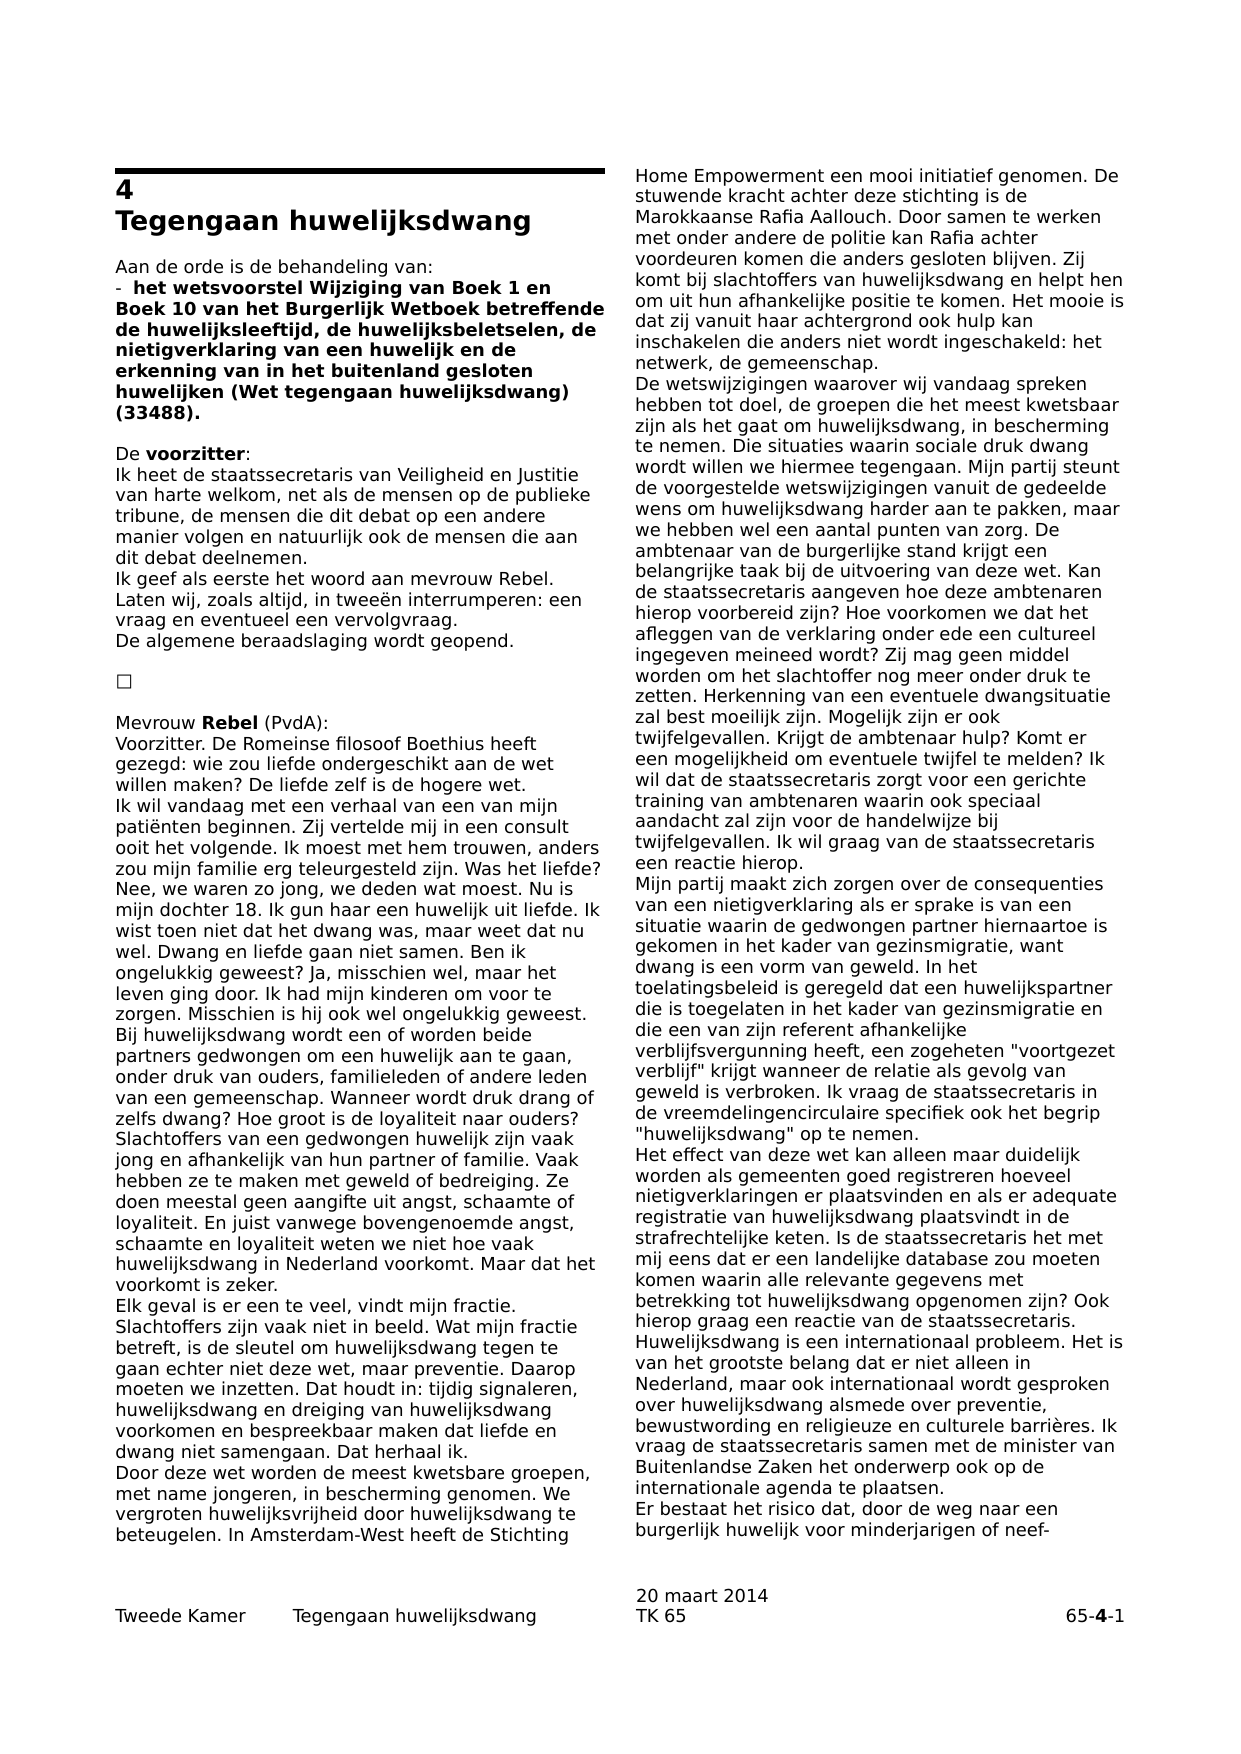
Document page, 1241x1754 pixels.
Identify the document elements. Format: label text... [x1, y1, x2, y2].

text Het effect van deze wet kan alleen maar duidelijk worden als gemeenten goed registreren hoeveel nietigverklaringen er plaatsvinden en als er adequate registratie van huwelijksdwang plaatsvindt in de strafrechtelijke keten. Is de staatssecretaris het met mij eens dat er een landelijke database zou moeten komen waarin alle relevante gegevens met betrekking tot huwelijksdwang opgenomen zijn? Ook hierop graag een reactie van de staatssecretaris. [635, 1144, 1125, 1332]
text De wetswijzigingen waarover wij vandaag spreken hebben tot doel, de groepen die het meest kwetsbaar zijn als het gaat om huwelijksdwang, in bescherming te nemen. Die situaties waarin sociale druk dwang wordt willen we hiermee tegengaan. Mijn partij steunt de voorgestelde wetswijzigingen vanuit de gedeelde wens om huwelijksdwang harder aan te pakken, maar we hebben wel een aantal punten van zorg. De ambtenaar van de burgerlijke stand krijgt een belangrijke taak bij de uitvoering van deze wet. Kan de staatssecretaris aangeven hoe deze ambtenaren hierop voorbereid zijn? Hoe voorkomen we dat het afleggen van de verklaring onder ede een cultureel ingegeven meineed wordt? Zij mag geen middel worden om het slachtoffer nog meer onder druk te zetten. Herkenning van een eventuele dwangsituatie zal best moeilijk zijn. Mogelijk zijn er ook twijfelgevallen. Krijgt de ambtenaar hulp? Komt er een mogelijkheid om eventuele twijfel te melden? Ik wil dat de staatssecretaris zorgt voor een gerichte training van ambtenaren waarin ook speciaal aandacht zal zijn voor de handelwijze bij twijfelgevallen. Ik wil graag van de staatssecretaris een reactie hierop. [635, 374, 1125, 874]
text Ik geef als eerste het woord aan mevrouw Rebel. Laten wij, zoals altijd, in tweeën interrumperen: een vraag en eventueel een vervolgvraag. [115, 568, 605, 631]
text Home Empowerment een mooi initiatief genomen. De stuwende kracht achter deze stichting is de Marokkaanse Rafia Aallouch. Door samen te werken met onder andere de politie kan Rafia achter voordeuren komen die anders gesloten blijven. Zij komt bij slachtoffers van huwelijksdwang en helpt hen om uit hun afhankelijke positie te komen. Het mooie is dat zij vanuit haar achtergrond ook hulp kan inschakelen die anders niet wordt ingeschakeld: het netwerk, de gemeenschap. [635, 165, 1125, 374]
text Huwelijksdwang is een internationaal probleem. Het is van het grootste belang dat er niet alleen in Nederland, maar ook internationaal wordt gesproken over huwelijksdwang alsmede over preventie, bewustwording en religieuze en culturele barrières. Ik vraag de staatssecretaris samen met de minister van Buitenlandse Zaken het onderwerp ook op de internationale agenda te plaatsen. [635, 1332, 1125, 1499]
text Elk geval is er een te veel, vindt mijn fractie. Slachtoffers zijn vaak niet in beeld. Wat mijn fractie betreft, is de sleutel om huwelijksdwang tegen te gaan echter niet deze wet, maar preventie. Daarop moeten we inzetten. Dat houdt in: tijdig signaleren, huwelijksdwang en dreiging van huwelijksdwang voorkomen en bespreekbaar maken dat liefde en dwang niet samengaan. Dat herhaal ik. [115, 1296, 605, 1462]
text Bij huwelijksdwang wordt een of worden beide partners gedwongen om een huwelijk aan te gaan, onder druk van ouders, familieleden of andere leden van een gemeenschap. Wanneer wordt druk drang of zelfs dwang? Hoe groot is de loyaliteit naar ouders? Slachtoffers van een gedwongen huwelijk zijn vaak jong en afhankelijk van hun partner of familie. Vaak hebben ze te maken met geweld of bedreiging. Ze doen meestal geen aangifte uit angst, schaamte of loyaliteit. En juist vanwege bovengenoemde angst, schaamte en loyaliteit weten we niet hoe vaak huwelijksdwang in Nederland voorkomt. Maar dat het voorkomt is zeker. [115, 1025, 605, 1296]
text Mevrouw Rebel (PvdA): [115, 712, 605, 733]
text Door deze wet worden de meest kwetsbare groepen, met name jongeren, in bescherming genomen. We vergroten huwelijksvrijheid door huwelijksdwang te beteugelen. In Amsterdam-West heeft de Stichting [115, 1462, 605, 1546]
text Ik heet de staatssecretaris van Veiligheid en Justitie van harte welkom, net als de mensen op de publieke tribune, de mensen die dit debat op een andere manier volgen en natuurlijk ook de mensen die aan dit debat deelnemen. [115, 464, 605, 568]
text Voorzitter. De Romeinse filosoof Boethius heeft gezegd: wie zou liefde ondergeschikt aan de wet willen maken? De liefde zelf is de hogere wet. [115, 733, 605, 796]
text Er bestaat het risico dat, door de weg naar een burgerlijk huwelijk voor minderjarigen of neef- [635, 1499, 1125, 1540]
text Ik wil vandaag met een verhaal van een van mijn patiënten beginnen. Zij vertelde mij in een consult ooit het volgende. Ik moest met hem trouwen, anders zou mijn familie erg teleurgesteld zijn. Was het liefde? Nee, we waren zo jong, we deden wat moest. Nu is mijn dochter 18. Ik gun haar een huwelijk uit liefde. Ik wist toen niet dat het dwang was, maar weet dat nu wel. Dwang en liefde gaan niet samen. Ben ik ongelukkig geweest? Ja, misschien wel, maar het leven ging door. Ik had mijn kinderen om voor te zorgen. Misschien is hij ook wel ongelukkig geweest. [115, 796, 605, 1025]
text De algemene beraadslaging wordt geopend. [115, 631, 605, 652]
text Mijn partij maakt zich zorgen over de consequenties van een nietigverklaring als er sprake is van een situatie waarin de gedwongen partner hiernaartoe is gekomen in het kader van gezinsmigratie, want dwang is een vorm van geweld. In het toelatingsbeleid is geregeld dat een huwelijkspartner die is toegelaten in het kader van gezinsmigratie en die een van zijn referent afhankelijke verblijfsvergunning heeft, een zogeheten "voortgezet verblijf" krijgt wanneer de relatie als gevolg van geweld is verbroken. Ik vraag de staatssecretaris in de vreemdelingencirculaire specifiek ook het begrip "huwelijksdwang" op te nemen. [635, 874, 1125, 1144]
text ⬜ [115, 672, 605, 692]
text Aan de orde is de behandeling van: [115, 257, 605, 278]
title 4 Tegengaan huwelijksdwang [115, 174, 605, 237]
list het wetsvoorstel Wijziging van Boek 1 en Boek 10 van het Burgerlijk Wetboek betreffende de huwelijksleeftijd, de huwelijksbeletselen, de nietigverklaring van een huwelijk en de erkenning van in het buitenland gesloten huwelijken (Wet tegengaan huwelijksdwang) (33488). [115, 278, 605, 423]
text De voorzitter: [115, 443, 605, 464]
